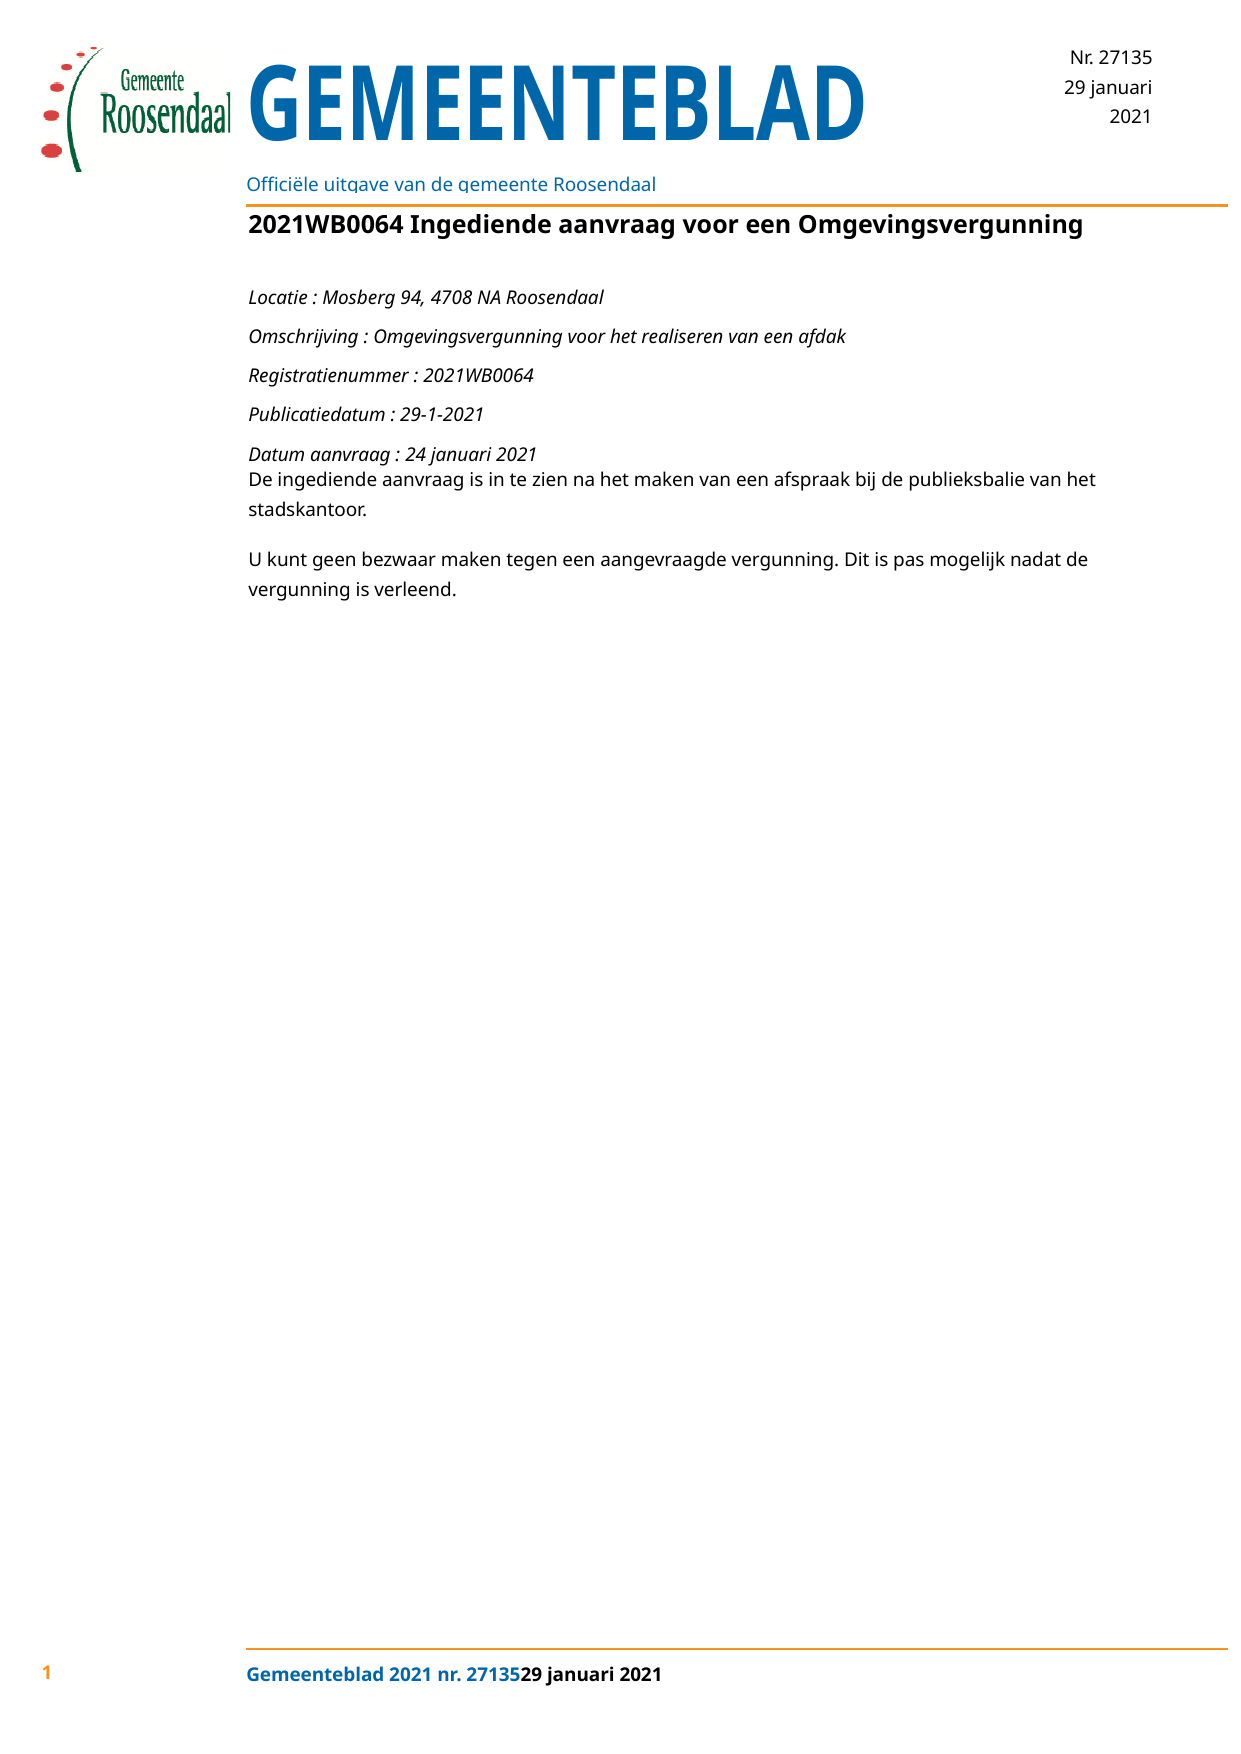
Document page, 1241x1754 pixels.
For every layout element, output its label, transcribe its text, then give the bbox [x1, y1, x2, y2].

picture [41, 47, 231, 172]
text Registratienummer : 2021WB0064 [248, 362, 1152, 388]
text 2021WB0064 Ingediende aanvraag voor een Omgevingsvergunning [248, 207, 1152, 241]
text U kunt geen bezwaar maken tegen een aangevraagde vergunning. Dit is pas mogelijk nadat de vergunning is verleend. [248, 547, 1152, 602]
text Omschrijving : Omgevingsvergunning voor het realiseren van een afdak [248, 323, 1152, 349]
text Datum aanvraag : 24 januari 2021 [248, 441, 1152, 467]
text Publicatiedatum : 29-1-2021 [248, 402, 1152, 427]
text De ingediende aanvraag is in te zien na het maken van een afspraak bij de publieksbalie van het stadskantoor. [248, 467, 1152, 522]
text Locatie : Mosberg 94, 4708 NA Roosendaal [248, 284, 1152, 309]
